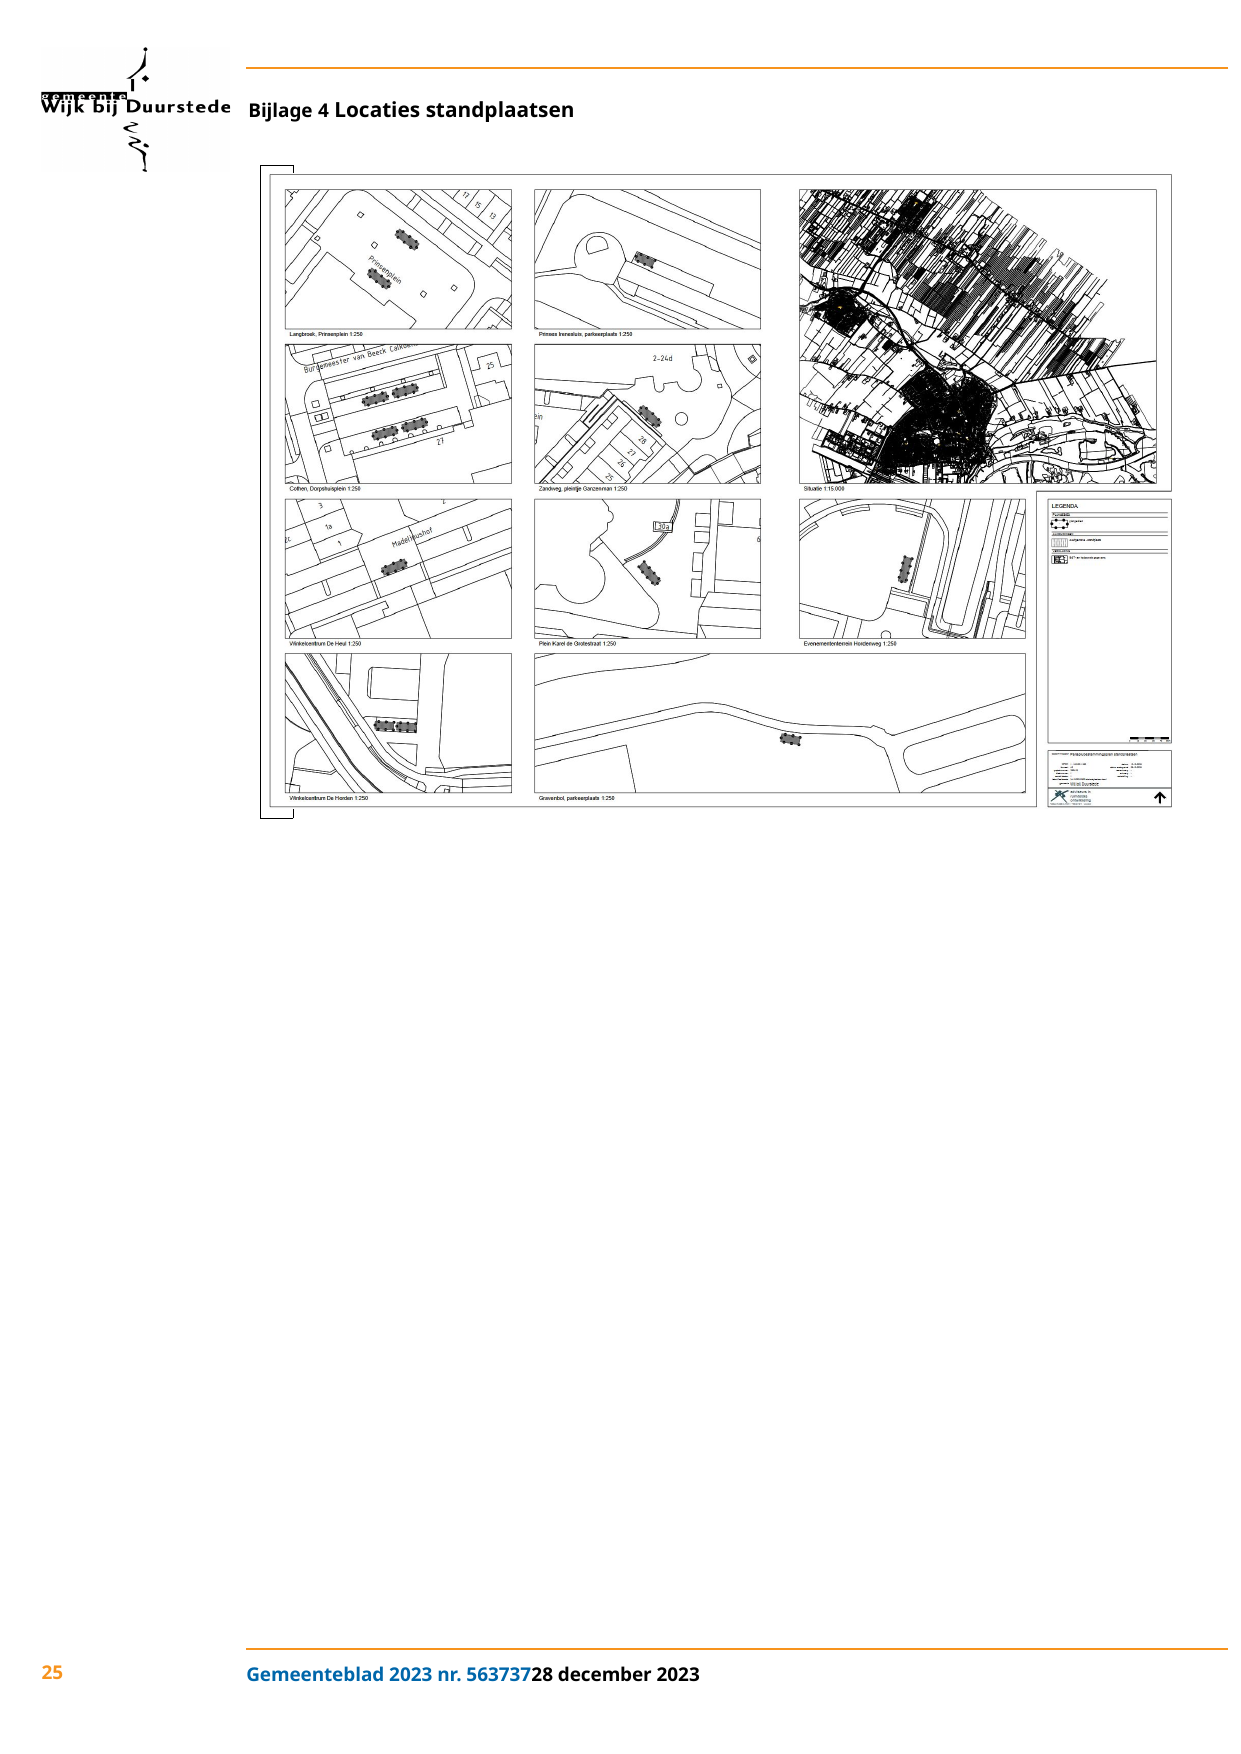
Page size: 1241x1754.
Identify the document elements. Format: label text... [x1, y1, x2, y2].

picture [41, 47, 231, 172]
picture [268, 173, 1173, 809]
text Bijlage 4 Locaties standplaatsen [248, 95, 1152, 123]
